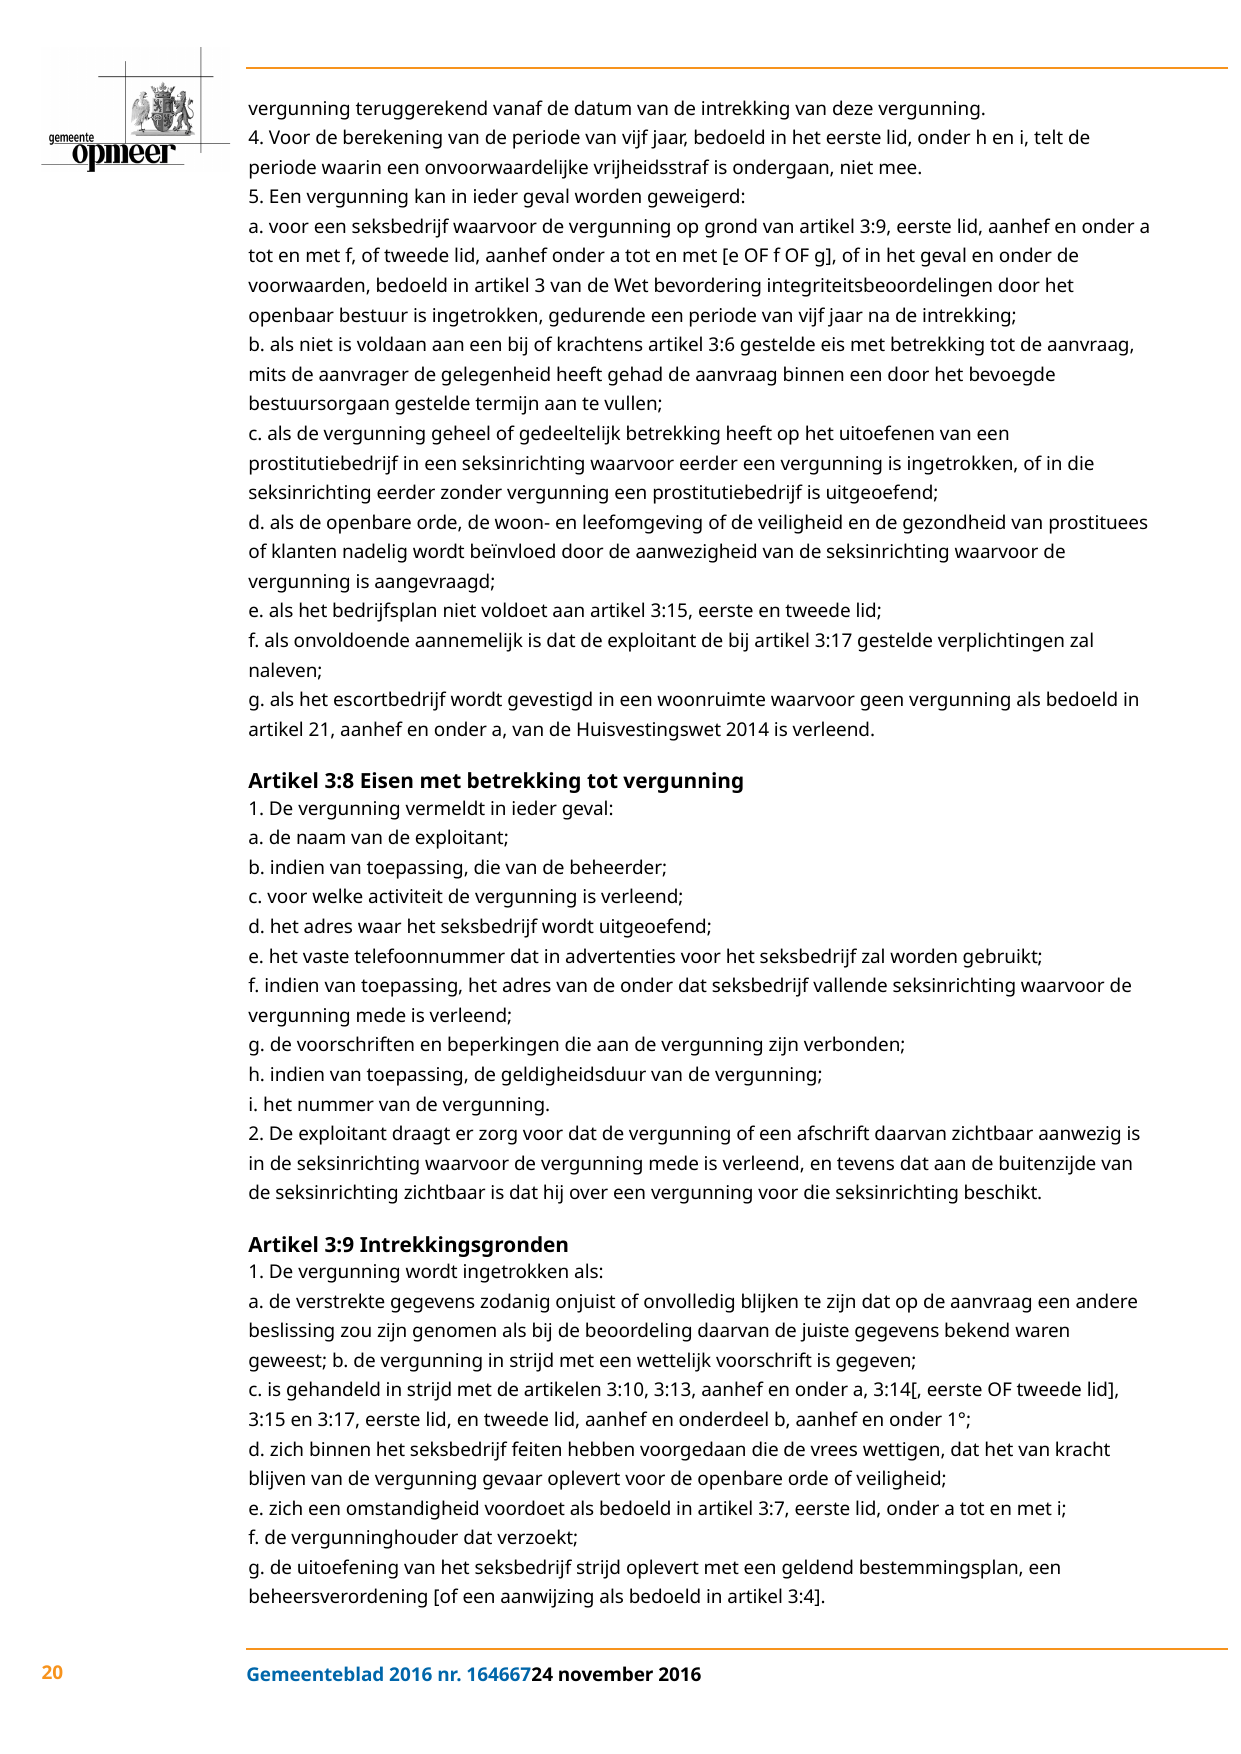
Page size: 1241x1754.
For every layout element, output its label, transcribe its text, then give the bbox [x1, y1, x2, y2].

text f. als onvoldoende aannemelijk is dat de exploitant de bij artikel 3:17 gestelde verplichtingen zal naleven; [248, 627, 1152, 683]
text d. als de openbare orde, de woon- en leefomgeving of de veiligheid en de gezondheid van prostituees of klanten nadelig wordt beïnvloed door de aanwezigheid van de seksinrichting waarvoor de vergunning is aangevraagd; [248, 509, 1152, 594]
text g. de voorschriften en beperkingen die aan de vergunning zijn verbonden; [248, 1032, 1152, 1057]
text g. de uitoefening van het seksbedrijf strijd oplevert met een geldend bestemmingsplan, een beheersverordening [of een aanwijzing als bedoeld in artikel 3:4]. [248, 1554, 1152, 1609]
text 4. Voor de berekening van de periode van vijf jaar, bedoeld in het eerste lid, onder h en i, telt de periode waarin een onvoorwaardelijke vrijheidsstraf is ondergaan, niet mee. [248, 124, 1152, 180]
picture [41, 47, 231, 172]
text c. als de vergunning geheel of gedeeltelijk betrekking heeft op het uitoefenen van een prostitutiebedrijf in een seksinrichting waarvoor eerder een vergunning is ingetrokken, of in die seksinrichting eerder zonder vergunning een prostitutiebedrijf is uitgeoefend; [248, 420, 1152, 505]
text c. is gehandeld in strijd met de artikelen 3:10, 3:13, aanhef en onder a, 3:14[, eerste OF tweede lid], 3:15 en 3:17, eerste lid, en tweede lid, aanhef en onderdeel b, aanhef en onder 1°; [248, 1377, 1152, 1432]
text e. als het bedrijfsplan niet voldoet aan artikel 3:15, eerste en tweede lid; [248, 598, 1152, 623]
text Artikel 3:9 Intrekkingsgronden [248, 1230, 1152, 1258]
text 1. De vergunning vermeldt in ieder geval: [248, 795, 1152, 821]
text f. indien van toepassing, het adres van de onder dat seksbedrijf vallende seksinrichting waarvoor de vergunning mede is verleend; [248, 972, 1152, 1028]
text b. als niet is voldaan aan een bij of krachtens artikel 3:6 gestelde eis met betrekking tot de aanvraag, mits de aanvrager de gelegenheid heeft gehad de aanvraag binnen een door het bevoegde bestuursorgaan gestelde termijn aan te vullen; [248, 331, 1152, 416]
text g. als het escortbedrijf wordt gevestigd in een woonruimte waarvoor geen vergunning als bedoeld in artikel 21, aanhef en onder a, van de Huisvestingswet 2014 is verleend. [248, 686, 1152, 742]
text h. indien van toepassing, de geldigheidsduur van de vergunning; [248, 1061, 1152, 1087]
text e. het vaste telefoonnummer dat in advertenties voor het seksbedrijf zal worden gebruikt; [248, 943, 1152, 968]
text i. het nummer van de vergunning. [248, 1091, 1152, 1116]
text vergunning teruggerekend vanaf de datum van de intrekking van deze vergunning. [248, 95, 1152, 121]
text b. indien van toepassing, die van de beheerder; [248, 854, 1152, 880]
text a. de verstrekte gegevens zodanig onjuist of onvolledig blijken te zijn dat op de aanvraag een andere beslissing zou zijn genomen als bij de beoordeling daarvan de juiste gegevens bekend waren geweest; b. de vergunning in strijd met een wettelijk voorschrift is gegeven; [248, 1288, 1152, 1373]
text 5. Een vergunning kan in ieder geval worden geweigerd: [248, 183, 1152, 209]
text c. voor welke activiteit de vergunning is verleend; [248, 884, 1152, 909]
text d. zich binnen het seksbedrijf feiten hebben voorgedaan die de vrees wettigen, dat het van kracht blijven van de vergunning gevaar oplevert voor de openbare orde of veiligheid; [248, 1436, 1152, 1491]
text a. voor een seksbedrijf waarvoor de vergunning op grond van artikel 3:9, eerste lid, aanhef en onder a tot en met f, of tweede lid, aanhef onder a tot en met [e OF f OF g], of in het geval en onder de voorwaarden, bedoeld in artikel 3 van de Wet bevordering integriteitsbeoordelingen door het openbaar bestuur is ingetrokken, gedurende een periode van vijf jaar na de intrekking; [248, 213, 1152, 328]
text f. de vergunninghouder dat verzoekt; [248, 1524, 1152, 1550]
text Artikel 3:8 Eisen met betrekking tot vergunning [248, 766, 1152, 795]
text 1. De vergunning wordt ingetrokken als: [248, 1258, 1152, 1284]
text d. het adres waar het seksbedrijf wordt uitgeoefend; [248, 913, 1152, 939]
text a. de naam van de exploitant; [248, 824, 1152, 850]
text 2. De exploitant draagt er zorg voor dat de vergunning of een afschrift daarvan zichtbaar aanwezig is in de seksinrichting waarvoor de vergunning mede is verleend, en tevens dat aan de buitenzijde van de seksinrichting zichtbaar is dat hij over een vergunning voor die seksinrichting beschikt. [248, 1120, 1152, 1205]
text e. zich een omstandigheid voordoet als bedoeld in artikel 3:7, eerste lid, onder a tot en met i; [248, 1495, 1152, 1521]
